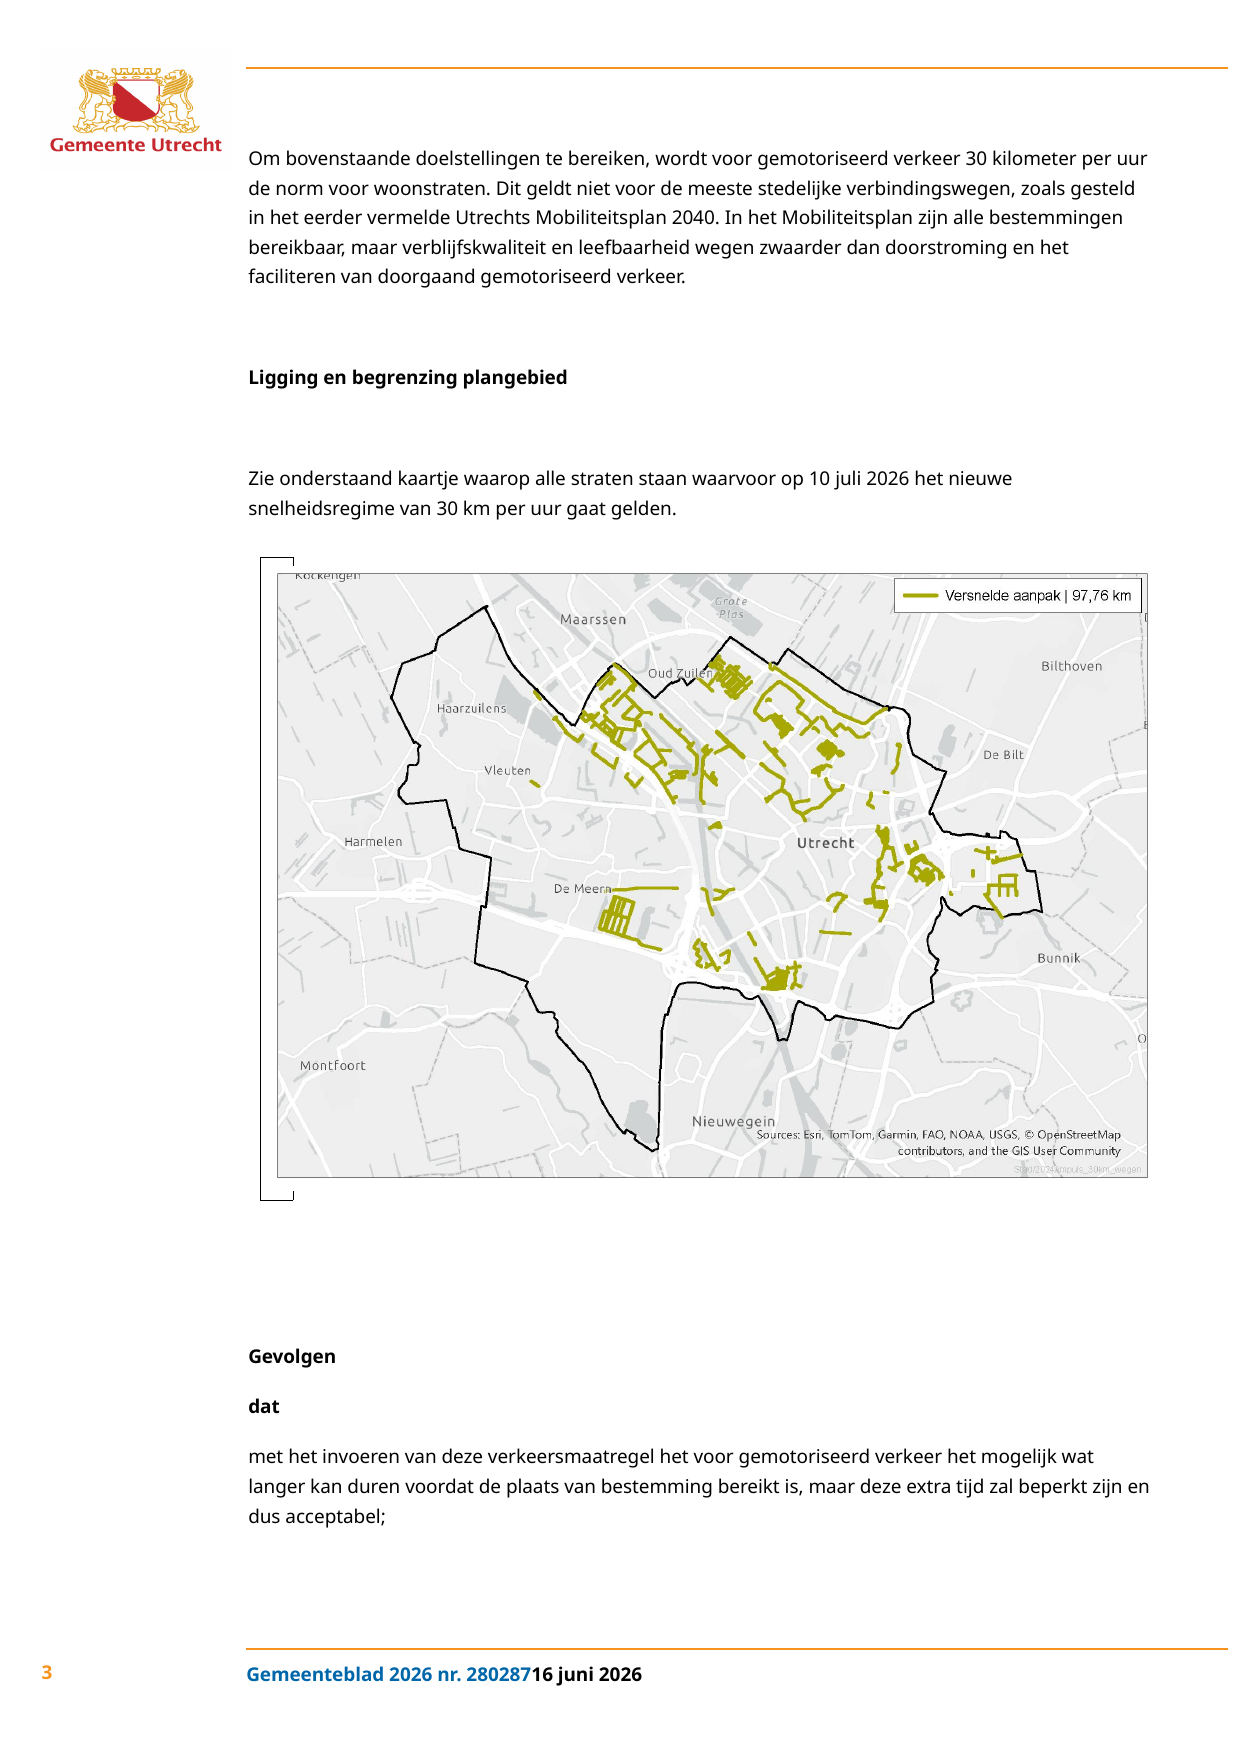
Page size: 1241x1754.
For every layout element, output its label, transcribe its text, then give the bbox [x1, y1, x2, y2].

text Gevolgen [248, 1343, 1152, 1368]
text Zie onderstaand kaartje waarop alle straten staan waarvoor op 10 juli 2026 het nieuwe snelheidsregime van 30 km per uur gaat gelden. [248, 465, 1152, 521]
picture [268, 566, 1156, 1191]
picture [41, 47, 231, 172]
text met het invoeren van deze verkeersmaatregel het voor gemotoriseerd verkeer het mogelijk wat langer kan duren voordat de plaats van bestemming bereikt is, maar deze extra tijd zal beperkt zijn en dus acceptabel; [248, 1444, 1152, 1528]
text Ligging en begrenzing plangebied [248, 364, 1152, 390]
text dat [248, 1393, 1152, 1419]
text Om bovenstaande doelstellingen te bereiken, wordt voor gemotoriseerd verkeer 30 kilometer per uur de norm voor woonstraten. Dit geldt niet voor de meeste stedelijke verbindingswegen, zoals gesteld in het eerder vermelde Utrechts Mobiliteitsplan 2040. In het Mobiliteitsplan zijn alle bestemmingen bereikbaar, maar verblijfskwaliteit en leefbaarheid wegen zwaarder dan doorstroming en het faciliteren van doorgaand gemotoriseerd verkeer. [248, 145, 1152, 289]
